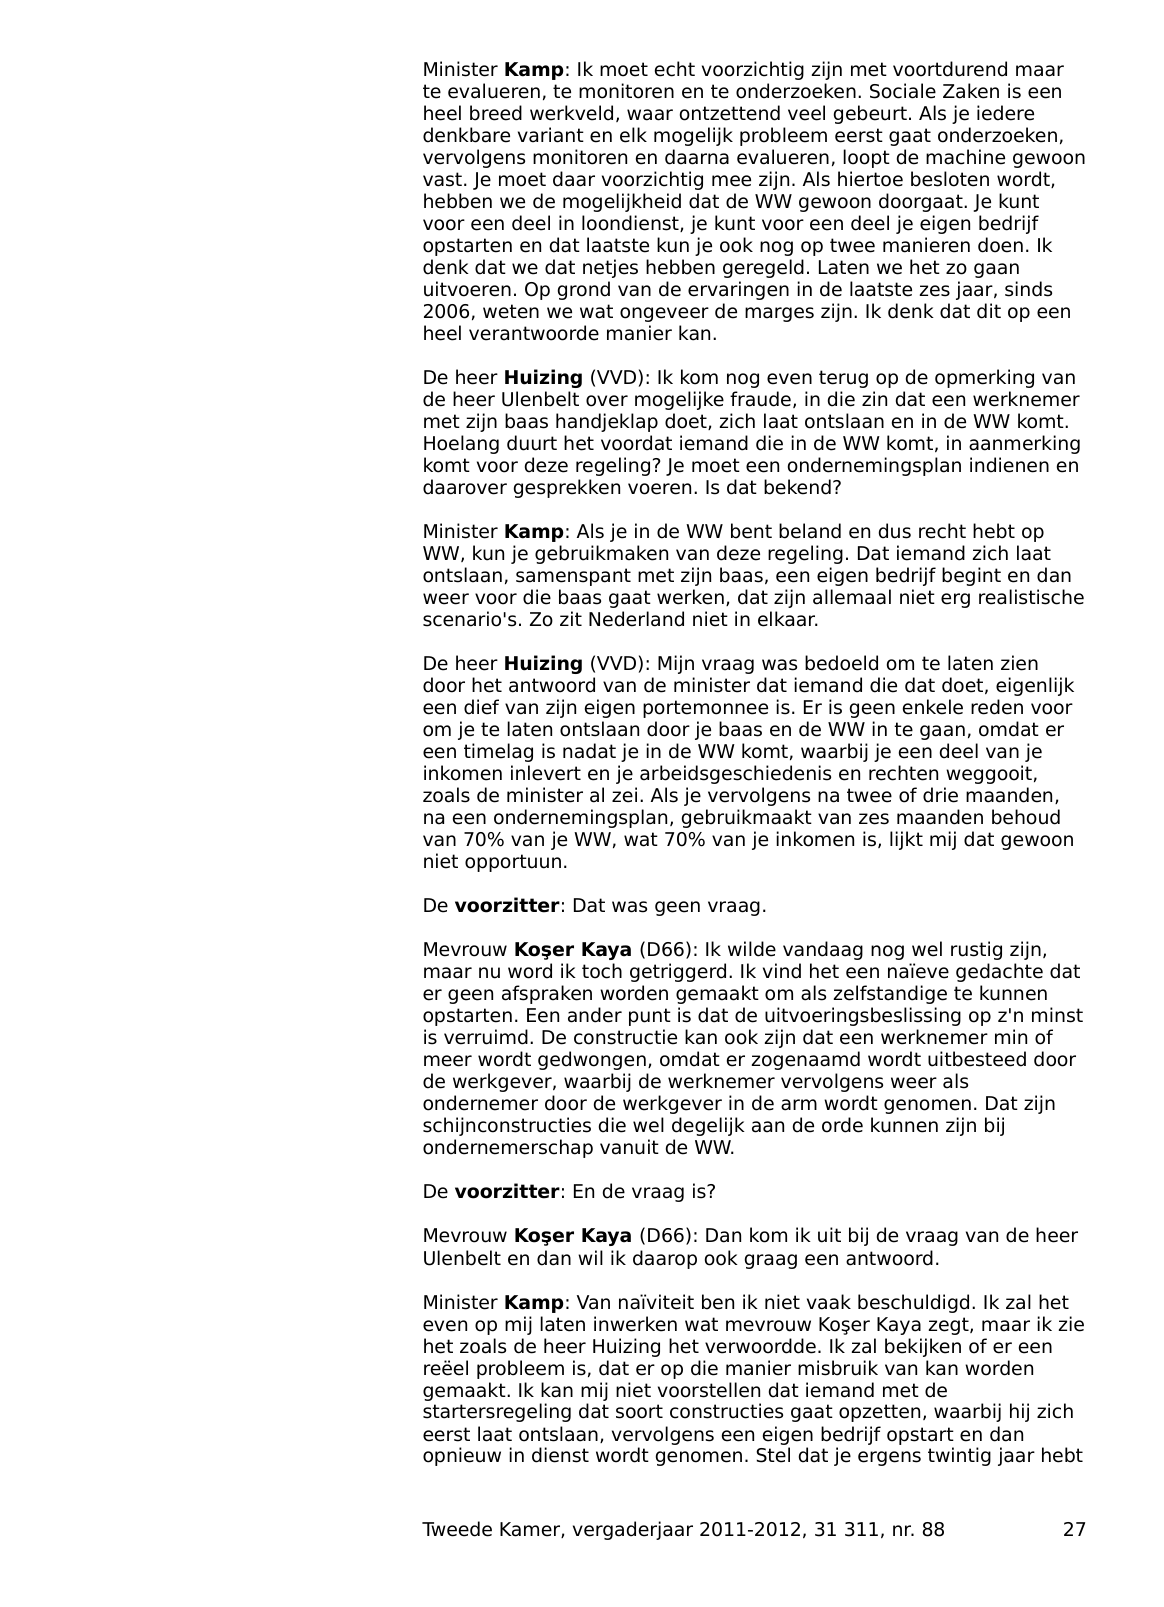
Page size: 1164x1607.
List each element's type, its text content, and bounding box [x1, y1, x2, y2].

text De voorzitter: En de vraag is? [422, 1181, 1087, 1203]
text Minister Kamp: Ik moet echt voorzichtig zijn met voortdurend maar te evalueren, te monitoren en te onderzoeken. Sociale Zaken is een heel breed werkveld, waar ontzettend veel gebeurt. Als je iedere denkbare variant en elk mogelijk probleem eerst gaat onderzoeken, vervolgens monitoren en daarna evalueren, loopt de machine gewoon vast. Je moet daar voorzichtig mee zijn. Als hiertoe besloten wordt, hebben we de mogelijkheid dat de WW gewoon doorgaat. Je kunt voor een deel in loondienst, je kunt voor een deel je eigen bedrijf opstarten en dat laatste kun je ook nog op twee manieren doen. Ik denk dat we dat netjes hebben geregeld. Laten we het zo gaan uitvoeren. Op grond van de ervaringen in de laatste zes jaar, sinds 2006, weten we wat ongeveer de marges zijn. Ik denk dat dit op een heel verantwoorde manier kan. [422, 59, 1087, 345]
text De heer Huizing (VVD): Ik kom nog even terug op de opmerking van de heer Ulenbelt over mogelijke fraude, in die zin dat een werknemer met zijn baas handjeklap doet, zich laat ontslaan en in de WW komt. Hoelang duurt het voordat iemand die in de WW komt, in aanmerking komt voor deze regeling? Je moet een ondernemingsplan indienen en daarover gesprekken voeren. Is dat bekend? [422, 367, 1087, 499]
text Minister Kamp: Als je in de WW bent beland en dus recht hebt op WW, kun je gebruikmaken van deze regeling. Dat iemand zich laat ontslaan, samenspant met zijn baas, een eigen bedrijf begint en dan weer voor die baas gaat werken, dat zijn allemaal niet erg realistische scenario's. Zo zit Nederland niet in elkaar. [422, 521, 1087, 631]
text De voorzitter: Dat was geen vraag. [422, 895, 1087, 917]
text De heer Huizing (VVD): Mijn vraag was bedoeld om te laten zien door het antwoord van de minister dat iemand die dat doet, eigenlijk een dief van zijn eigen portemonnee is. Er is geen enkele reden voor om je te laten ontslaan door je baas en de WW in te gaan, omdat er een timelag is nadat je in de WW komt, waarbij je een deel van je inkomen inlevert en je arbeidsgeschiedenis en rechten weggooit, zoals de minister al zei. Als je vervolgens na twee of drie maanden, na een ondernemingsplan, gebruikmaakt van zes maanden behoud van 70% van je WW, wat 70% van je inkomen is, lijkt mij dat gewoon niet opportuun. [422, 653, 1087, 873]
text Minister Kamp: Van naïviteit ben ik niet vaak beschuldigd. Ik zal het even op mij laten inwerken wat mevrouw Koşer Kaya zegt, maar ik zie het zoals de heer Huizing het verwoordde. Ik zal bekijken of er een reëel probleem is, dat er op die manier misbruik van kan worden gemaakt. Ik kan mij niet voorstellen dat iemand met de startersregeling dat soort constructies gaat opzetten, waarbij hij zich eerst laat ontslaan, vervolgens een eigen bedrijf opstart en dan opnieuw in dienst wordt genomen. Stel dat je ergens twintig jaar hebt [422, 1292, 1087, 1467]
text Mevrouw Koşer Kaya (D66): Dan kom ik uit bij de vraag van de heer Ulenbelt en dan wil ik daarop ook graag een antwoord. [422, 1225, 1087, 1269]
text Mevrouw Koşer Kaya (D66): Ik wilde vandaag nog wel rustig zijn, maar nu word ik toch getriggerd. Ik vind het een naïeve gedachte dat er geen afspraken worden gemaakt om als zelfstandige te kunnen opstarten. Een ander punt is dat de uitvoeringsbeslissing op z'n minst is verruimd. De constructie kan ook zijn dat een werknemer min of meer wordt gedwongen, omdat er zogenaamd wordt uitbesteed door de werkgever, waarbij de werknemer vervolgens weer als ondernemer door de werkgever in de arm wordt genomen. Dat zijn schijnconstructies die wel degelijk aan de orde kunnen zijn bij ondernemerschap vanuit de WW. [422, 939, 1087, 1159]
